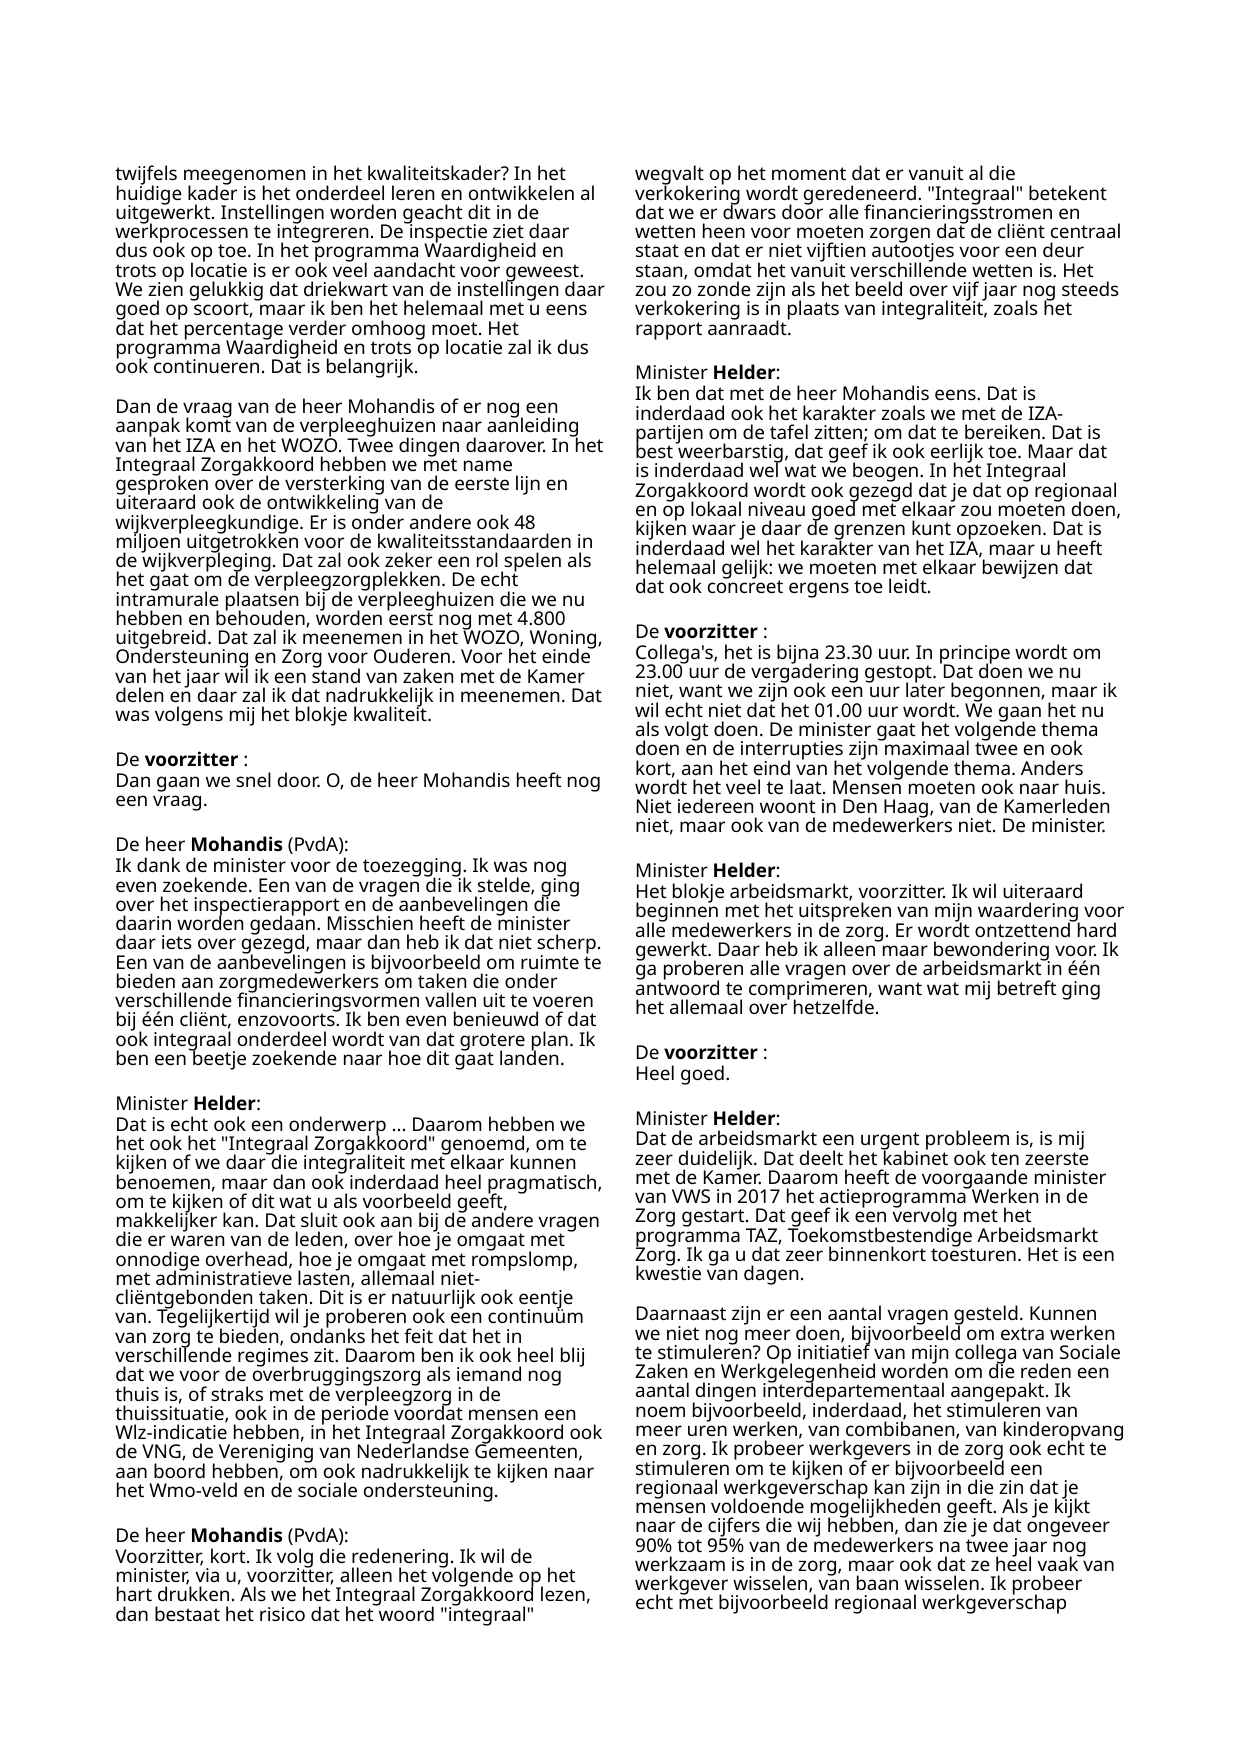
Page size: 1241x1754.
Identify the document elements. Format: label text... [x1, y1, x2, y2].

text wegvalt op het moment dat er vanuit al die verkokering wordt geredeneerd. "Integraal" betekent dat we er dwars door alle financieringsstromen en wetten heen voor moeten zorgen dat de cliënt centraal staat en dat er niet vijftien autootjes voor een deur staan, omdat het vanuit verschillende wetten is. Het zou zo zonde zijn als het beeld over vijf jaar nog steeds verkokering is in plaats van integraliteit, zoals het rapport aanraadt. [635, 165, 1125, 339]
text De heer Mohandis (PvdA): [115, 1522, 605, 1548]
text De voorzitter : [635, 1039, 1125, 1064]
text Ik ben dat met de heer Mohandis eens. Dat is inderdaad ook het karakter zoals we met de IZA-partijen om de tafel zitten; om dat te bereiken. Dat is best weerbarstig, dat geef ik ook eerlijk toe. Maar dat is inderdaad wel wat we beogen. In het Integraal Zorgakkoord wordt ook gezegd dat je dat op regionaal en op lokaal niveau goed met elkaar zou moeten doen, kijken waar je daar de grenzen kunt opzoeken. Dat is inderdaad wel het karakter van het IZA, maar u heeft helemaal gelijk: we moeten met elkaar bewijzen dat dat ook concreet ergens toe leidt. [635, 385, 1125, 597]
text Dan gaan we snel door. O, de heer Mohandis heeft nog een vraag. [115, 772, 605, 811]
text Ik dank de minister voor de toezegging. Ik was nog even zoekende. Een van de vragen die ik stelde, ging over het inspectierapport en de aanbevelingen die daarin worden gedaan. Misschien heeft de minister daar iets over gezegd, maar dan heb ik dat niet scherp. Een van de aanbevelingen is bijvoorbeeld om ruimte te bieden aan zorgmedewerkers om taken die onder verschillende financieringsvormen vallen uit te voeren bij één cliënt, enzovoorts. Ik ben even benieuwd of dat ook integraal onderdeel wordt van dat grotere plan. Ik ben een beetje zoekende naar hoe dit gaat landen. [115, 857, 605, 1069]
text twijfels meegenomen in het kwaliteitskader? In het huidige kader is het onderdeel leren en ontwikkelen al uitgewerkt. Instellingen worden geacht dit in de werkprocessen te integreren. De inspectie ziet daar dus ook op toe. In het programma Waardigheid en trots op locatie is er ook veel aandacht voor geweest. We zien gelukkig dat driekwart van de instellingen daar goed op scoort, maar ik ben het helemaal met u eens dat het percentage verder omhoog moet. Het programma Waardigheid en trots op locatie zal ik dus ook continueren. Dat is belangrijk. [115, 165, 605, 377]
text Minister Helder: [635, 1105, 1125, 1130]
text De heer Mohandis (PvdA): [115, 832, 605, 857]
text Collega's, het is bijna 23.30 uur. In principe wordt om 23.00 uur de vergadering gestopt. Dat doen we nu niet, want we zijn ook een uur later begonnen, maar ik wil echt niet dat het 01.00 uur wordt. We gaan het nu als volgt doen. De minister gaat het volgende thema doen en de interrupties zijn maximaal twee en ook kort, aan het eind van het volgende thema. Anders wordt het veel te laat. Mensen moeten ook naar huis. Niet iedereen woont in Den Haag, van de Kamerleden niet, maar ook van de medewerkers niet. De minister. [635, 644, 1125, 837]
text Minister Helder: [635, 359, 1125, 385]
text Daarnaast zijn er een aantal vragen gesteld. Kunnen we niet nog meer doen, bijvoorbeeld om extra werken te stimuleren? Op initiatief van mijn collega van Sociale Zaken en Werkgelegenheid worden om die reden een aantal dingen interdepartementaal aangepakt. Ik noem bijvoorbeeld, inderdaad, het stimuleren van meer uren werken, van combibanen, van kinderopvang en zorg. Ik probeer werkgevers in de zorg ook echt te stimuleren om te kijken of er bijvoorbeeld een regionaal werkgeverschap kan zijn in die zin dat je mensen voldoende mogelijkheden geeft. Als je kijkt naar de cijfers die wij hebben, dan zie je dat ongeveer 90% tot 95% van de medewerkers na twee jaar nog werkzaam is in de zorg, maar ook dat ze heel vaak van werkgever wisselen, van baan wisselen. Ik probeer echt met bijvoorbeeld regionaal werkgeverschap [635, 1305, 1125, 1614]
text Heel goed. [635, 1064, 1125, 1084]
text Dat is echt ook een onderwerp … Daarom hebben we het ook het "Integraal Zorgakkoord" genoemd, om te kijken of we daar die integraliteit met elkaar kunnen benoemen, maar dan ook inderdaad heel pragmatisch, om te kijken of dit wat u als voorbeeld geeft, makkelijker kan. Dat sluit ook aan bij de andere vragen die er waren van de leden, over hoe je omgaat met onnodige overhead, hoe je omgaat met rompslomp, met administratieve lasten, allemaal niet-cliëntgebonden taken. Dit is er natuurlijk ook eentje van. Tegelijkertijd wil je proberen ook een continuüm van zorg te bieden, ondanks het feit dat het in verschillende regimes zit. Daarom ben ik ook heel blij dat we voor de overbruggingszorg als iemand nog thuis is, of straks met de verpleegzorg in de thuissituatie, ook in de periode voordat mensen een Wlz-indicatie hebben, in het Integraal Zorgakkoord ook de VNG, de Vereniging van Nederlandse Gemeenten, aan boord hebben, om ook nadrukkelijk te kijken naar het Wmo-veld en de sociale ondersteuning. [115, 1116, 605, 1501]
text Het blokje arbeidsmarkt, voorzitter. Ik wil uiteraard beginnen met het uitspreken van mijn waardering voor alle medewerkers in de zorg. Er wordt ontzettend hard gewerkt. Daar heb ik alleen maar bewondering voor. Ik ga proberen alle vragen over de arbeidsmarkt in één antwoord te comprimeren, want wat mij betreft ging het allemaal over hetzelfde. [635, 883, 1125, 1018]
text Voorzitter, kort. Ik volg die redenering. Ik wil de minister, via u, voorzitter, alleen het volgende op het hart drukken. Als we het Integraal Zorgakkoord lezen, dan bestaat het risico dat het woord "integraal" [115, 1548, 605, 1625]
text Minister Helder: [635, 857, 1125, 883]
text Dat de arbeidsmarkt een urgent probleem is, is mij zeer duidelijk. Dat deelt het kabinet ook ten zeerste met de Kamer. Daarom heeft de voorgaande minister van VWS in 2017 het actieprogramma Werken in de Zorg gestart. Dat geef ik een vervolg met het programma TAZ, Toekomstbestendige Arbeidsmarkt Zorg. Ik ga u dat zeer binnenkort toesturen. Het is een kwestie van dagen. [635, 1130, 1125, 1284]
text De voorzitter : [115, 746, 605, 772]
text De voorzitter : [635, 618, 1125, 644]
text Dan de vraag van de heer Mohandis of er nog een aanpak komt van de verpleeghuizen naar aanleiding van het IZA en het WOZO. Twee dingen daarover. In het Integraal Zorgakkoord hebben we met name gesproken over de versterking van de eerste lijn en uiteraard ook de ontwikkeling van de wijkverpleegkundige. Er is onder andere ook 48 miljoen uitgetrokken voor de kwaliteitsstandaarden in de wijkverpleging. Dat zal ook zeker een rol spelen als het gaat om de verpleegzorgplekken. De echt intramurale plaatsen bij de verpleeghuizen die we nu hebben en behouden, worden eerst nog met 4.800 uitgebreid. Dat zal ik meenemen in het WOZO, Woning, Ondersteuning en Zorg voor Ouderen. Voor het einde van het jaar wil ik een stand van zaken met de Kamer delen en daar zal ik dat nadrukkelijk in meenemen. Dat was volgens mij het blokje kwaliteit. [115, 398, 605, 726]
text Minister Helder: [115, 1090, 605, 1116]
